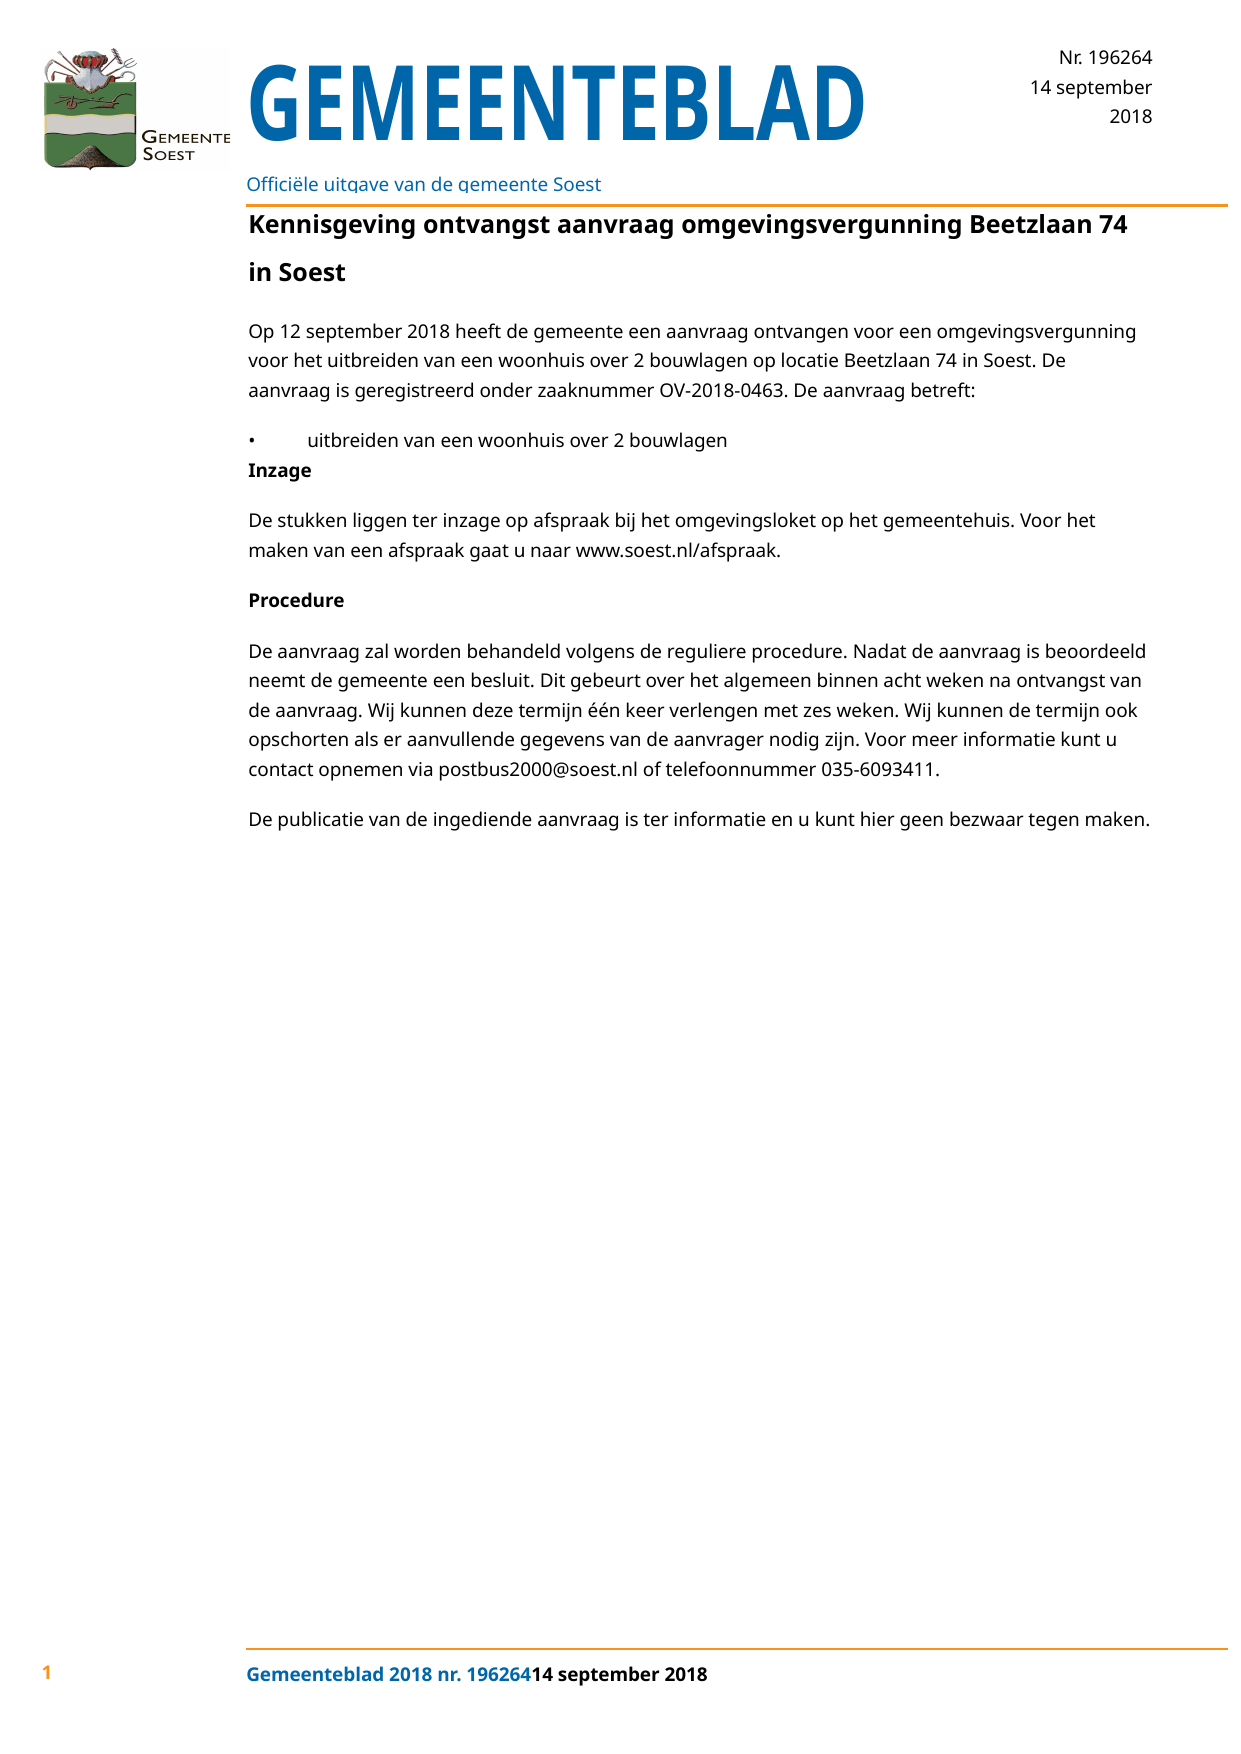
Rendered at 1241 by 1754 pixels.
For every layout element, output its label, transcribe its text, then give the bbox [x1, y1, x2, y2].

text Op 12 september 2018 heeft de gemeente een aanvraag ontvangen voor een omgevingsvergunning voor het uitbreiden van een woonhuis over 2 bouwlagen op locatie Beetzlaan 74 in Soest. De aanvraag is geregistreerd onder zaaknummer OV-2018-0463. De aanvraag betreft: [248, 318, 1152, 403]
text Inzage [248, 457, 1152, 483]
text De publicatie van de ingediende aanvraag is ter informatie en u kunt hier geen bezwaar tegen maken. [248, 807, 1152, 832]
text Kennisgeving ontvangst aanvraag omgevingsvergunning Beetzlaan 74 in Soest [248, 207, 1152, 288]
list uitbreiden van een woonhuis over 2 bouwlagen [248, 427, 1152, 453]
picture [41, 47, 231, 172]
text De aanvraag zal worden behandeld volgens de reguliere procedure. Nadat de aanvraag is beoordeeld neemt de gemeente een besluit. Dit gebeurt over het algemeen binnen acht weken na ontvangst van de aanvraag. Wij kunnen deze termijn één keer verlengen met zes weken. Wij kunnen de termijn ook opschorten als er aanvullende gegevens van de aanvrager nodig zijn. Voor meer informatie kunt u contact opnemen via postbus2000@soest.nl of telefoonnummer 035-6093411. [248, 638, 1152, 782]
text De stukken liggen ter inzage op afspraak bij het omgevingsloket op het gemeentehuis. Voor het maken van een afspraak gaat u naar www.soest.nl/afspraak. [248, 507, 1152, 563]
text Procedure [248, 587, 1152, 613]
